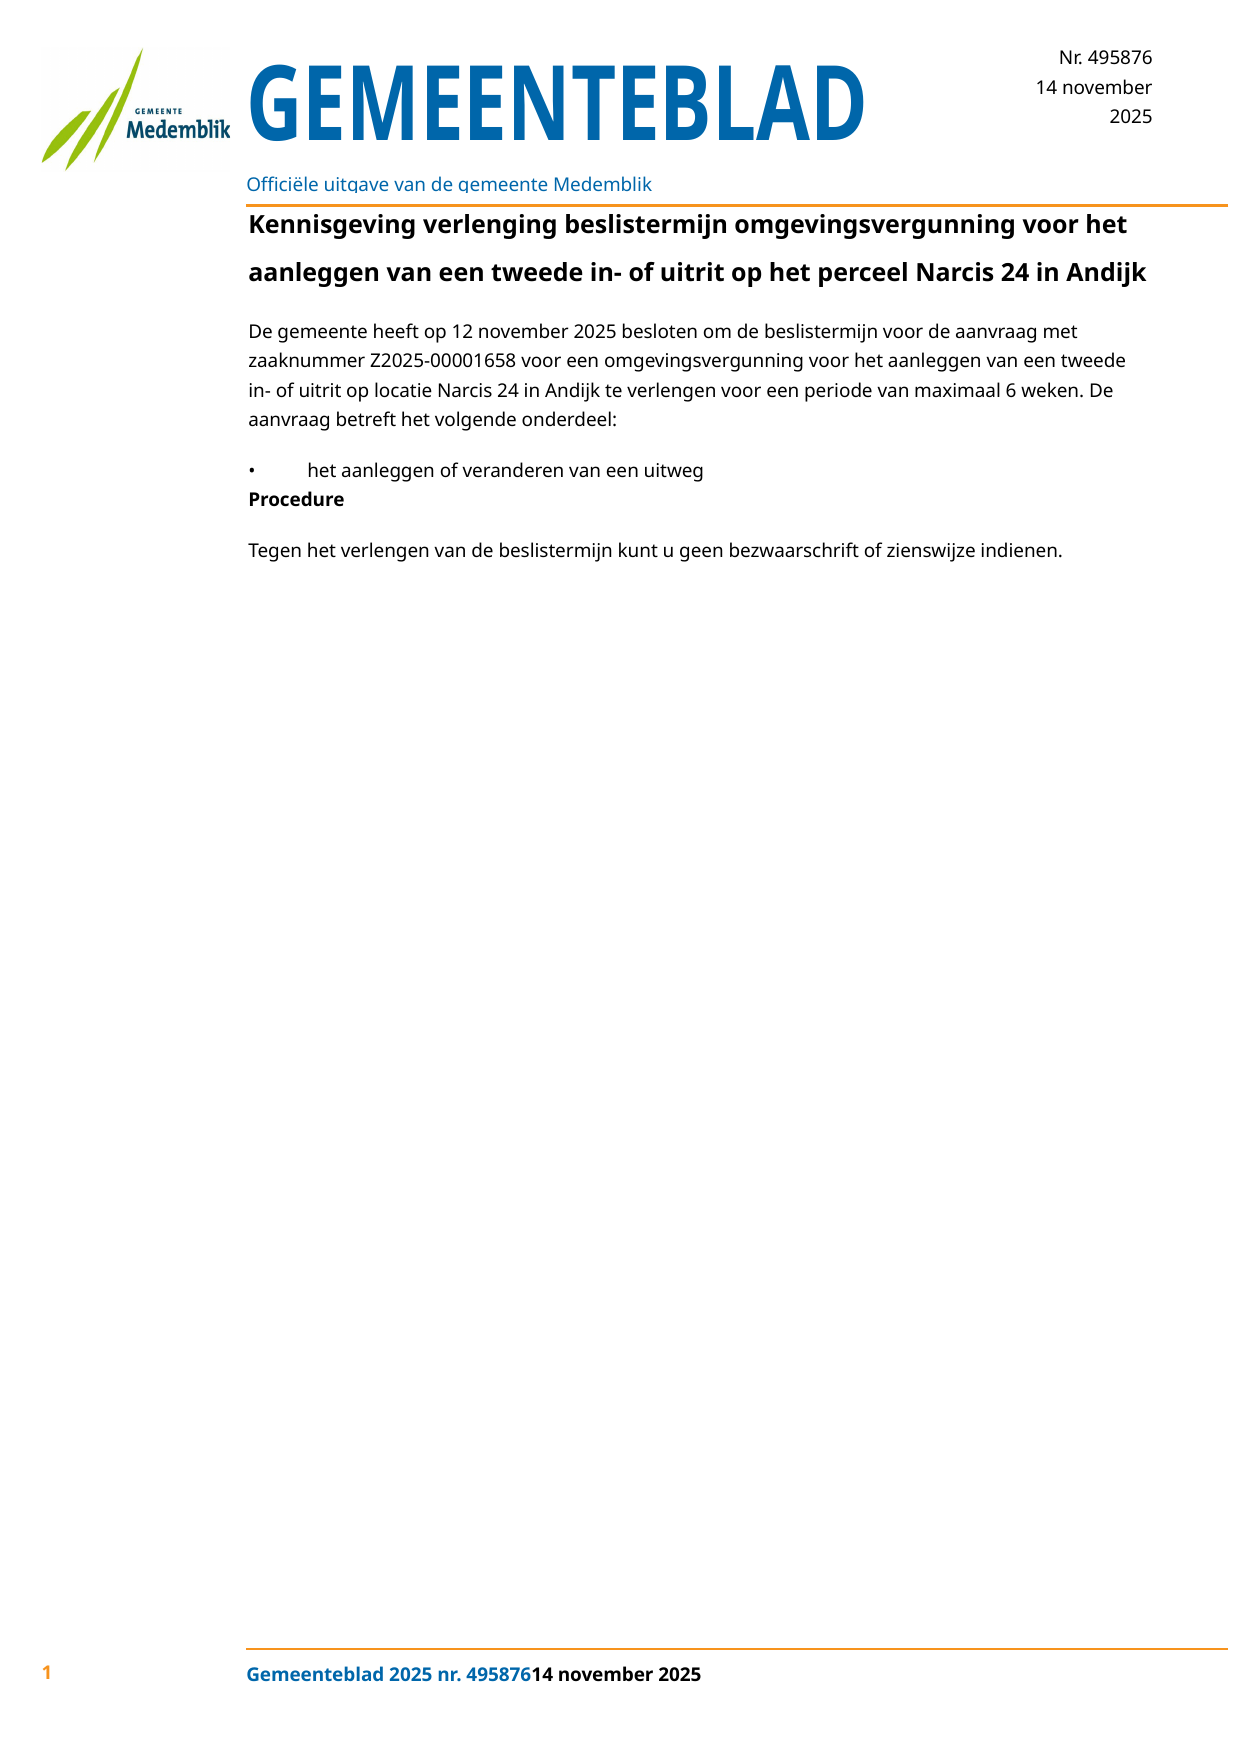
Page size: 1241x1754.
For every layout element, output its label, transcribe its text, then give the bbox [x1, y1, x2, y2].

text De gemeente heeft op 12 november 2025 besloten om de beslistermijn voor de aanvraag met zaaknummer Z2025-00001658 voor een omgevingsvergunning voor het aanleggen van een tweede in- of uitrit op locatie Narcis 24 in Andijk te verlengen voor een periode van maximaal 6 weken. De aanvraag betreft het volgende onderdeel: [248, 318, 1152, 432]
picture [41, 47, 231, 172]
text Procedure [248, 487, 1152, 512]
text Kennisgeving verlenging beslistermijn omgevingsvergunning voor het aanleggen van een tweede in- of uitrit op het perceel Narcis 24 in Andijk [248, 207, 1152, 288]
list het aanleggen of veranderen van een uitweg [248, 457, 1152, 483]
text Tegen het verlengen van de beslistermijn kunt u geen bezwaarschrift of zienswijze indienen. [248, 537, 1152, 563]
